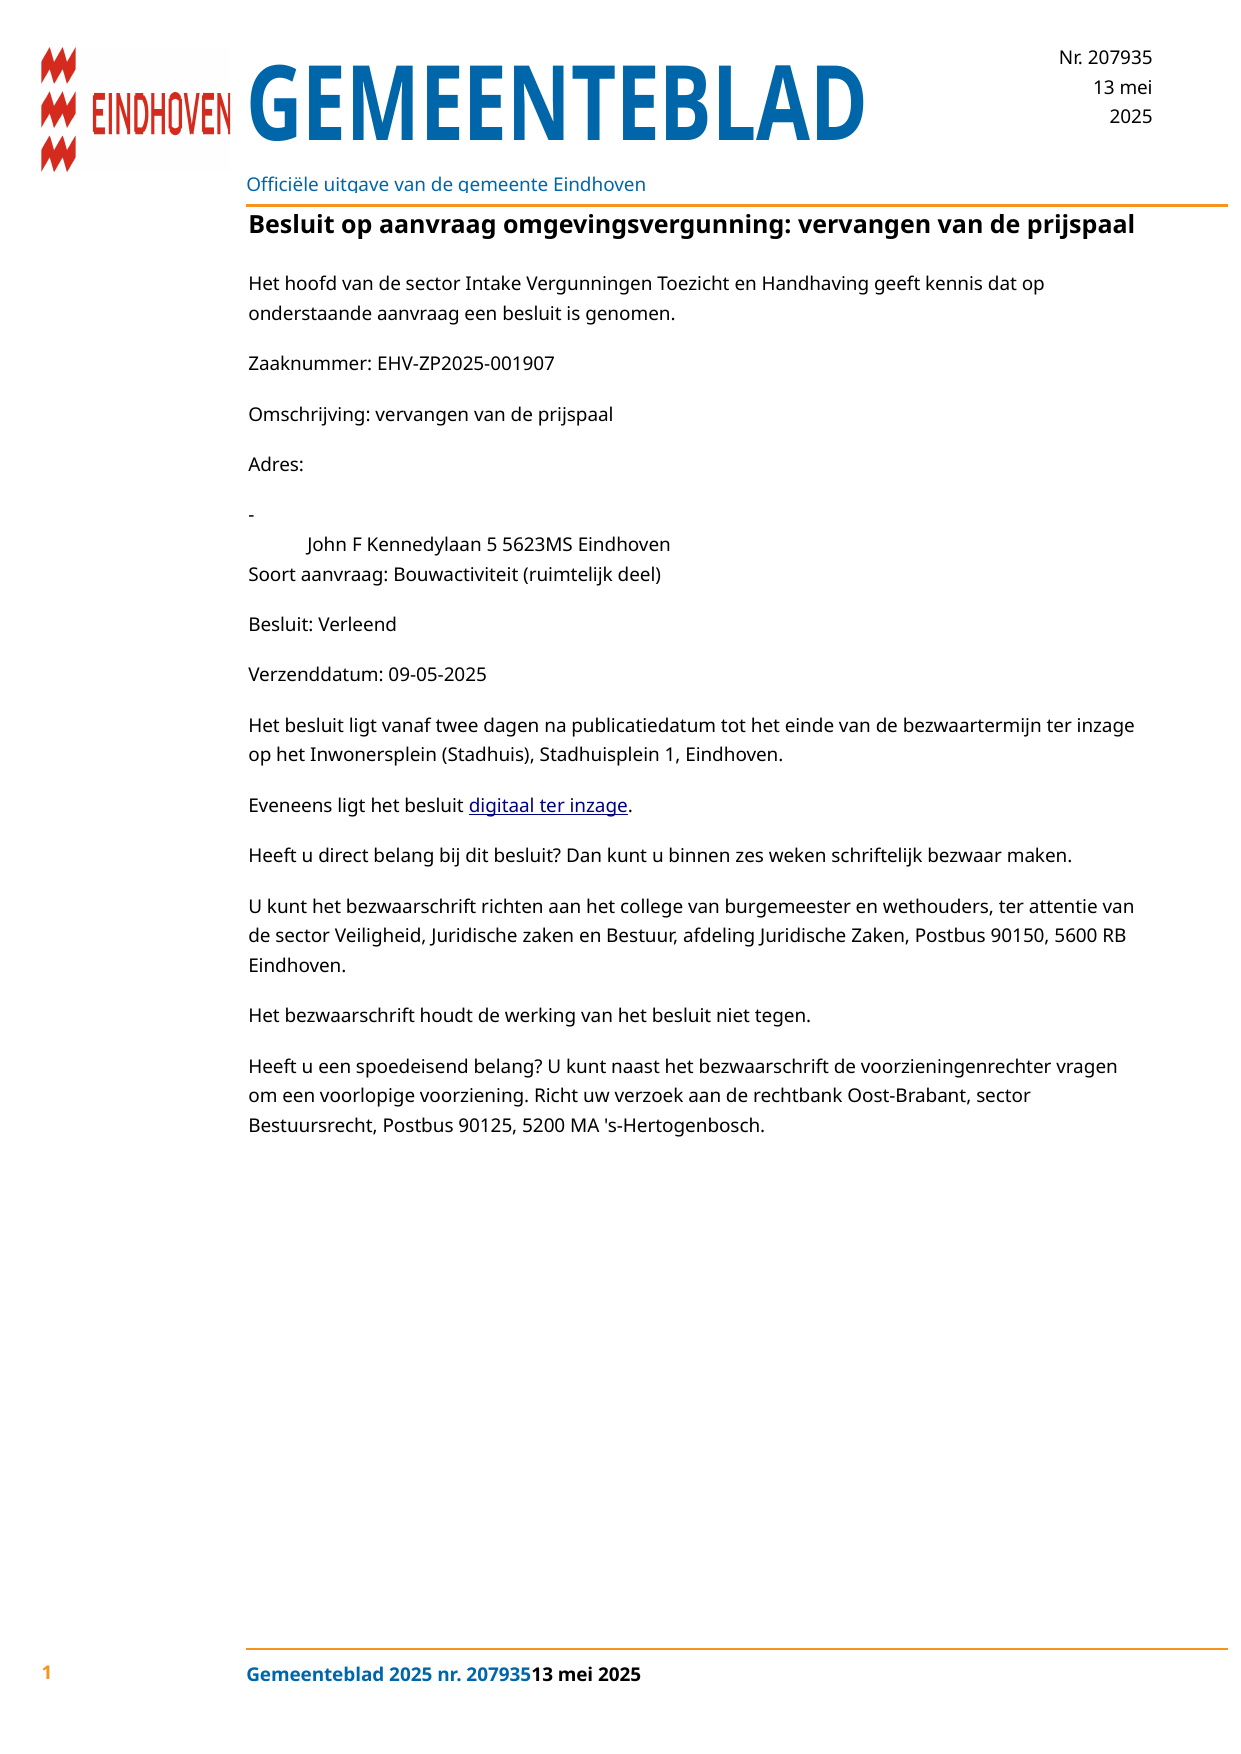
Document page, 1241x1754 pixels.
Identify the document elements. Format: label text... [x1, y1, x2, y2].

text Heeft u direct belang bij dit besluit? Dan kunt u binnen zes weken schriftelijk bezwaar maken. [248, 842, 1152, 868]
text Soort aanvraag: Bouwactiviteit (ruimtelijk deel) [248, 561, 1152, 586]
text U kunt het bezwaarschrift richten aan het college van burgemeester en wethouders, ter attentie van de sector Veiligheid, Juridische zaken en Bestuur, afdeling Juridische Zaken, Postbus 90150, 5600 RB Eindhoven. [248, 893, 1152, 978]
text Besluit: Verleend [248, 611, 1152, 637]
list John F Kennedylaan 5 5623MS Eindhoven [248, 531, 1152, 557]
text Heeft u een spoedeisend belang? U kunt naast het bezwaarschrift de voorzieningenrechter vragen om een voorlopige voorziening. Richt uw verzoek aan de rechtbank Oost-Brabant, sector Bestuursrecht, Postbus 90125, 5200 MA 's-Hertogenbosch. [248, 1053, 1152, 1138]
text Het bezwaarschrift houdt de werking van het besluit niet tegen. [248, 1002, 1152, 1028]
text Adres: [248, 451, 1152, 477]
text Besluit op aanvraag omgevingsvergunning: vervangen van de prijspaal [248, 207, 1152, 241]
text Het besluit ligt vanaf twee dagen na publicatiedatum tot het einde van de bezwaartermijn ter inzage op het Inwonersplein (Stadhuis), Stadhuisplein 1, Eindhoven. [248, 712, 1152, 767]
text Omschrijving: vervangen van de prijspaal [248, 401, 1152, 426]
picture [41, 47, 231, 172]
text Eveneens ligt het besluit digitaal ter inzage. [248, 792, 1152, 818]
text Verzenddatum: 09-05-2025 [248, 662, 1152, 687]
text Het hoofd van de sector Intake Vergunningen Toezicht en Handhaving geeft kennis dat op onderstaande aanvraag een besluit is genomen. [248, 270, 1152, 326]
text Zaaknummer: EHV-ZP2025-001907 [248, 350, 1152, 376]
